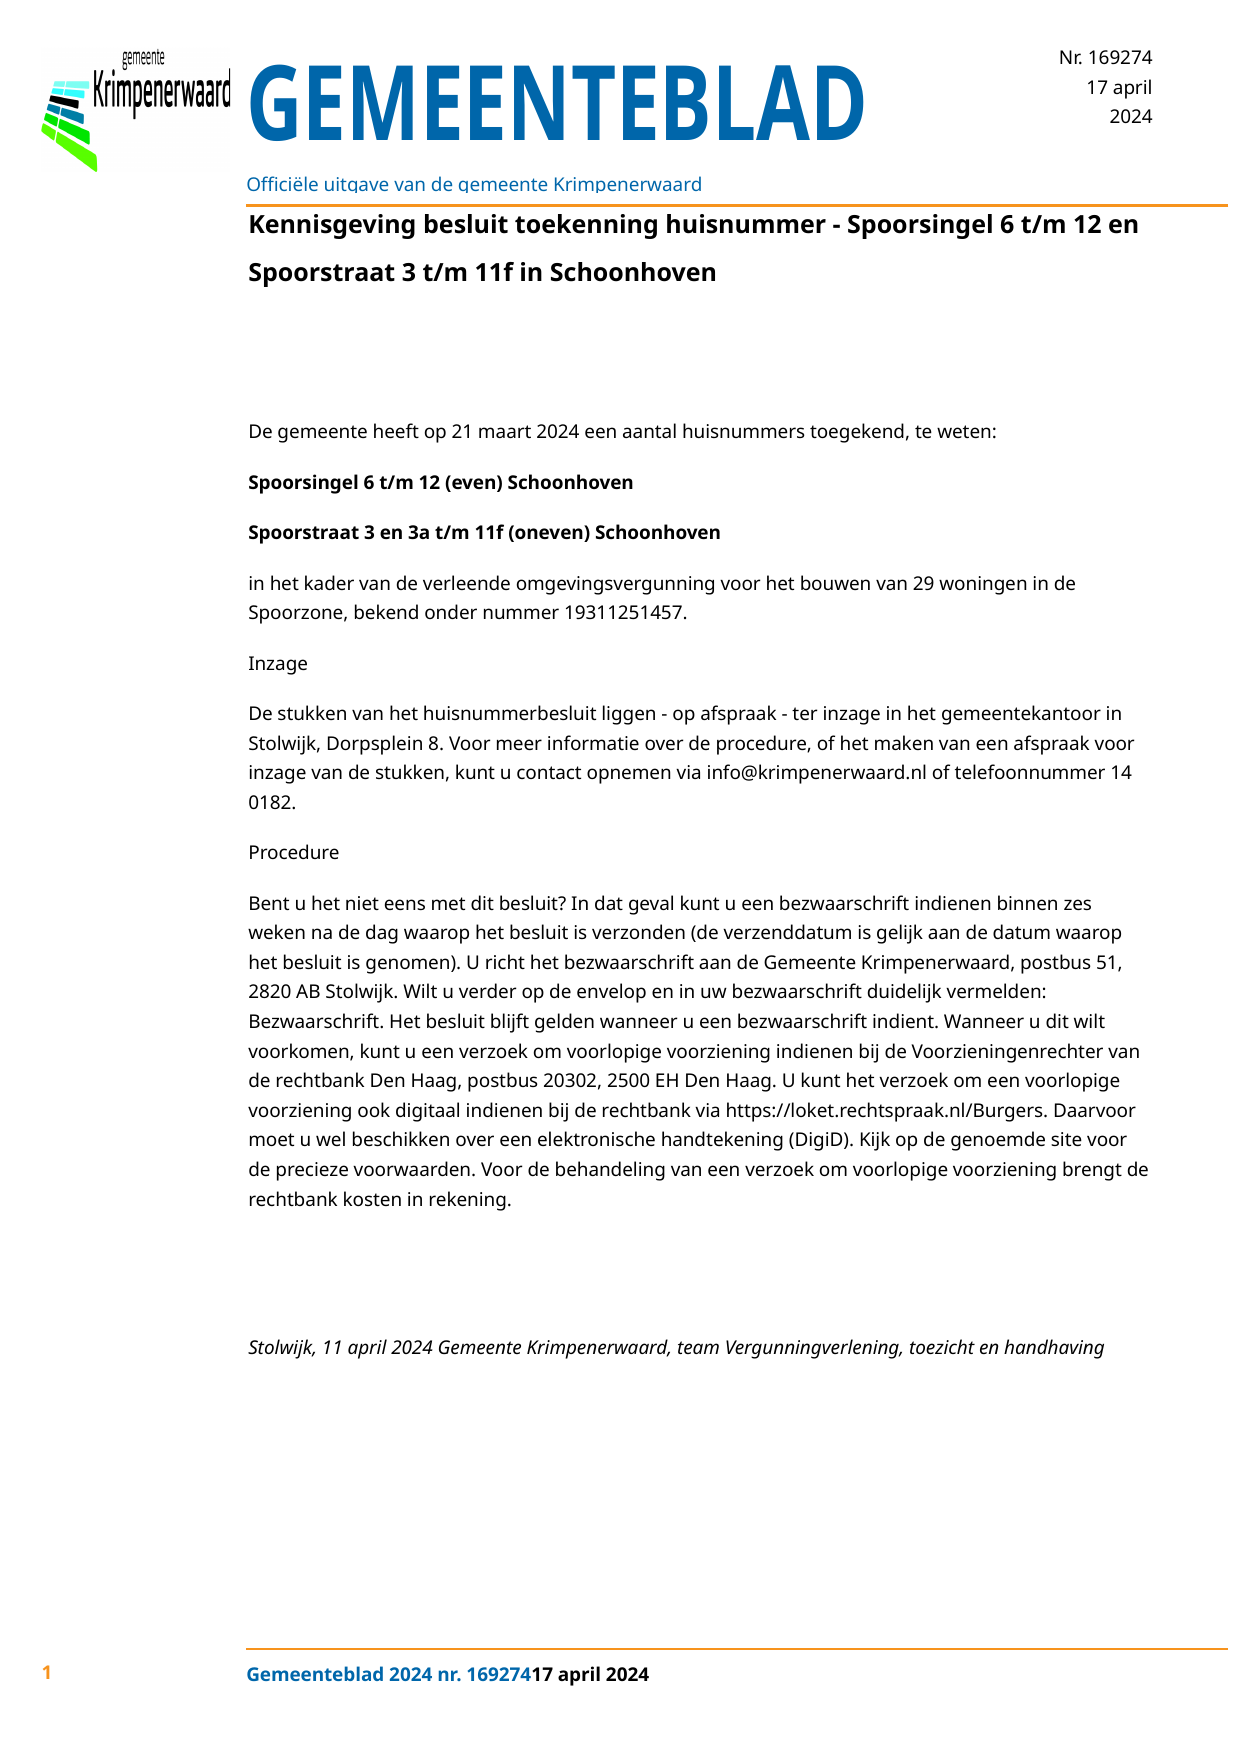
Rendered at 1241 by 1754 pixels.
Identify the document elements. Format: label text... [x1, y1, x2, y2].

text De stukken van het huisnummerbesluit liggen - op afspraak - ter inzage in het gemeentekantoor in Stolwijk, Dorpsplein 8. Voor meer informatie over de procedure, of het maken van een afspraak voor inzage van de stukken, kunt u contact opnemen via info@krimpenerwaard.nl of telefoonnummer 14 0182. [248, 700, 1152, 815]
text Bent u het niet eens met dit besluit? In dat geval kunt u een bezwaarschrift indienen binnen zes weken na de dag waarop het besluit is verzonden (de verzenddatum is gelijk aan de datum waarop het besluit is genomen). U richt het bezwaarschrift aan de Gemeente Krimpenerwaard, postbus 51, 2820 AB Stolwijk. Wilt u verder op de envelop en in uw bezwaarschrift duidelijk vermelden: Bezwaarschrift. Het besluit blijft gelden wanneer u een bezwaarschrift indient. Wanneer u dit wilt voorkomen, kunt u een verzoek om voorlopige voorziening indienen bij de Voorzieningenrechter van de rechtbank Den Haag, postbus 20302, 2500 EH Den Haag. U kunt het verzoek om een voorlopige voorziening ook digitaal indienen bij de rechtbank via https://loket.rechtspraak.nl/Burgers. Daarvoor moet u wel beschikken over een elektronische handtekening (DigiD). Kijk op de genoemde site voor de precieze voorwaarden. Voor de behandeling van een verzoek om voorlopige voorziening brengt de rechtbank kosten in rekening. [248, 890, 1152, 1212]
text Kennisgeving besluit toekenning huisnummer - Spoorsingel 6 t/m 12 en Spoorstraat 3 t/m 11f in Schoonhoven [248, 207, 1152, 288]
picture [41, 47, 231, 172]
text Spoorsingel 6 t/m 12 (even) Schoonhoven [248, 469, 1152, 495]
text De gemeente heeft op 21 maart 2024 een aantal huisnummers toegekend, te weten: [248, 419, 1152, 444]
text Stolwijk, 11 april 2024 Gemeente Krimpenerwaard, team Vergunningverlening, toezicht en handhaving [248, 1334, 1152, 1360]
text Procedure [248, 839, 1152, 865]
text in het kader van de verleende omgevingsvergunning voor het bouwen van 29 woningen in de Spoorzone, bekend onder nummer 19311251457. [248, 570, 1152, 625]
text Spoorstraat 3 en 3a t/m 11f (oneven) Schoonhoven [248, 519, 1152, 545]
text Inzage [248, 650, 1152, 676]
